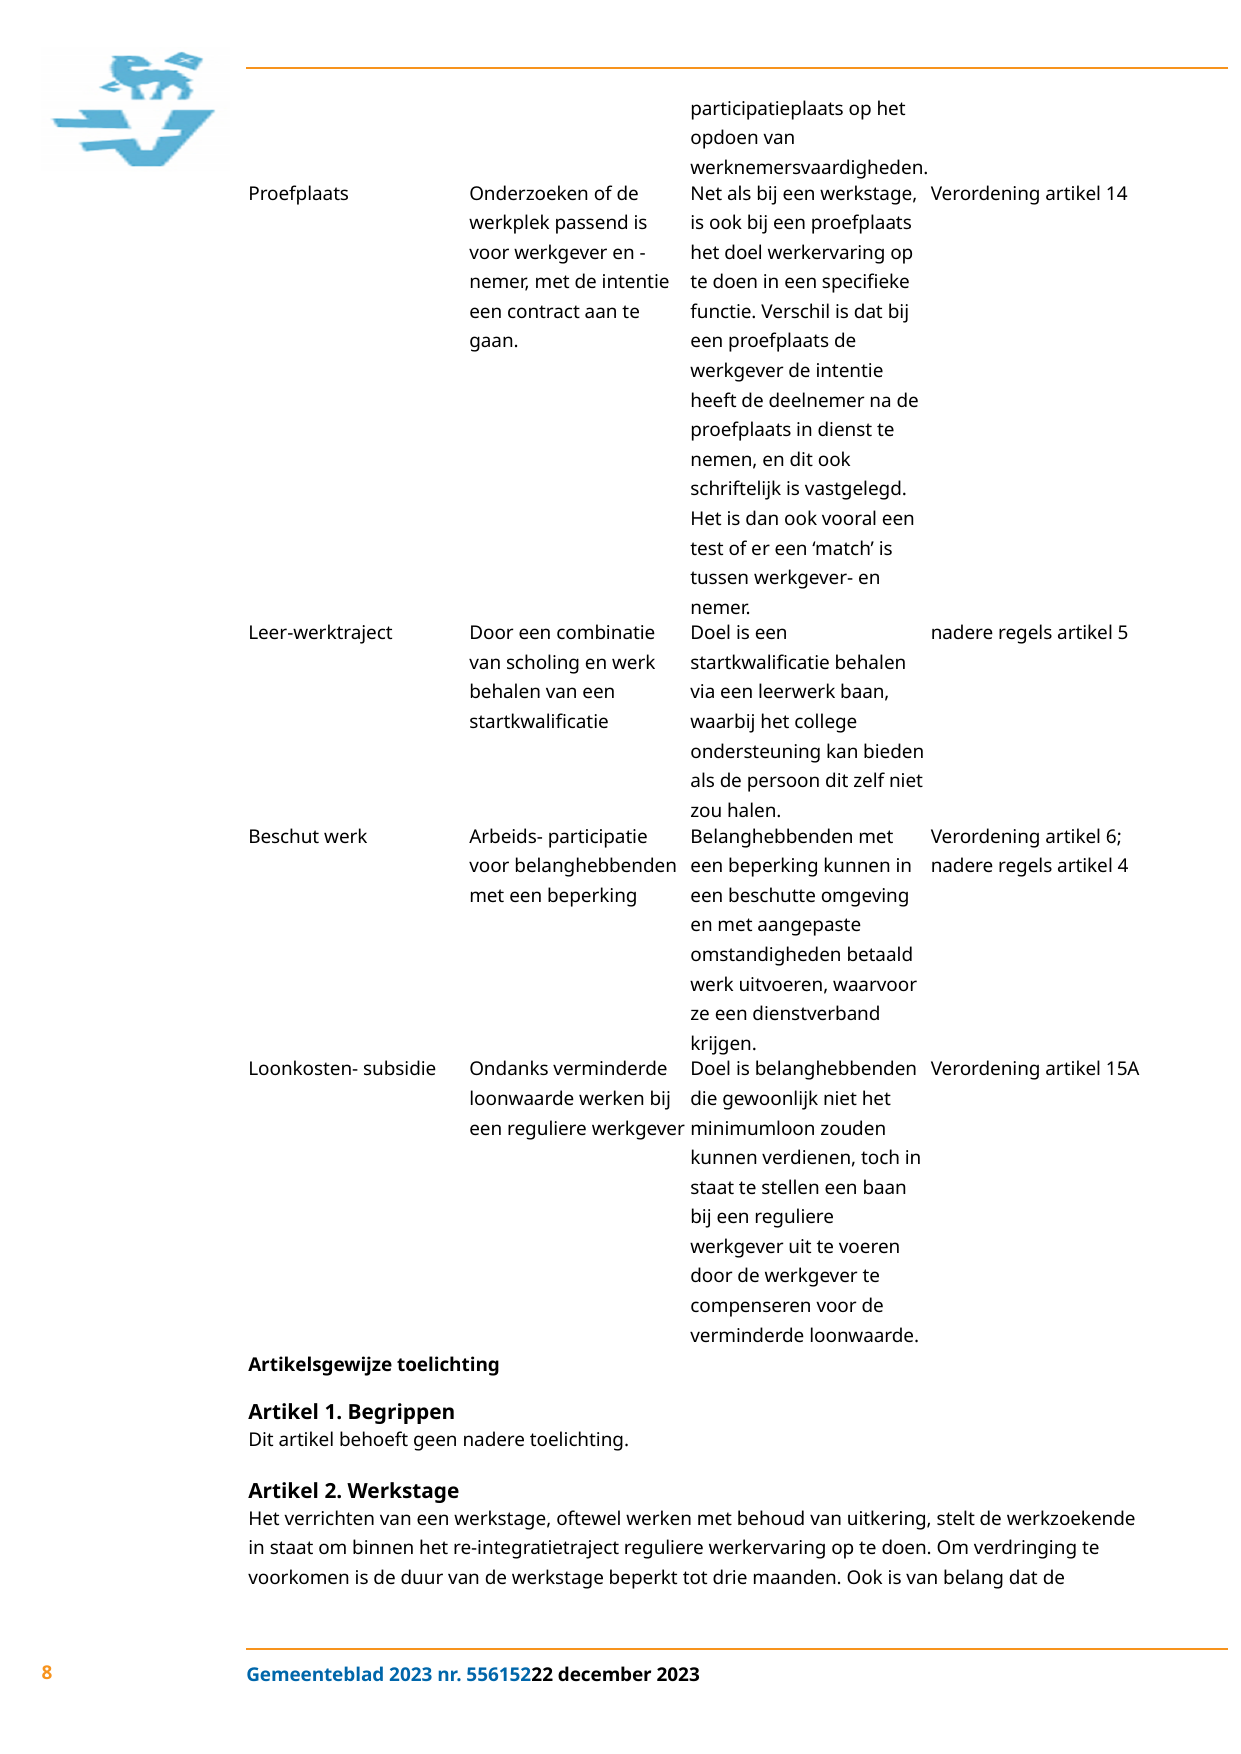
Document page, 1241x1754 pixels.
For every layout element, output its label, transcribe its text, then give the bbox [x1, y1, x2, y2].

table_cell Leer-werktraject [248, 620, 469, 823]
table_cell Verordening artikel 6; nadere regels artikel 4 [931, 823, 1152, 1056]
table_cell Belanghebbenden met een beperking kunnen in een beschutte omgeving en met aangepaste omstandigheden betaald werk uitvoeren, waarvoor ze een dienstverband krijgen. [690, 823, 931, 1056]
table_cell Loonkosten- subsidie [248, 1056, 469, 1348]
table_cell Verordening artikel 15A [931, 1056, 1152, 1348]
table_cell Door een combinatie van scholing en werk behalen van een startkwalificatie [469, 620, 690, 823]
text Artikel 1. Begrippen [248, 1397, 1152, 1426]
table_cell Ondanks verminderde loonwaarde werken bij een reguliere werkgever [469, 1056, 690, 1348]
picture [41, 47, 231, 172]
table_cell Onderzoeken of de werkplek passend is voor werkgever en -nemer, met de intentie een contract aan te gaan. [469, 180, 690, 619]
table_cell Doel is een startkwalificatie behalen via een leerwerk baan, waarbij het college ondersteuning kan bieden als de persoon dit zelf niet zou halen. [690, 620, 931, 823]
table_cell Verordening artikel 14 [931, 180, 1152, 619]
table_cell Net als bij een werkstage, is ook bij een proefplaats het doel werkervaring op te doen in een specifieke functie. Verschil is dat bij een proefplaats de werkgever de intentie heeft de deelnemer na de proefplaats in dienst te nemen, en dit ook schriftelijk is vastgelegd. Het is dan ook vooral een test of er een ‘match’ is tussen werkgever- en nemer. [690, 180, 931, 619]
table_cell Arbeids- participatie voor belanghebbenden met een beperking [469, 823, 690, 1056]
table_cell Doel is belanghebbenden die gewoonlijk niet het minimumloon zouden kunnen verdienen, toch in staat te stellen een baan bij een reguliere werkgever uit te voeren door de werkgever te compenseren voor de verminderde loonwaarde. [690, 1056, 931, 1348]
table_cell Beschut werk [248, 823, 469, 1056]
table_cell [469, 95, 690, 180]
table_cell nadere regels artikel 5 [931, 620, 1152, 823]
table_cell participatieplaats op het opdoen van werknemersvaardigheden. [690, 95, 931, 180]
text Artikelsgewijze toelichting [248, 1351, 1152, 1377]
text Dit artikel behoeft geen nadere toelichting. [248, 1426, 1152, 1452]
table_cell Proefplaats [248, 180, 469, 619]
text Artikel 2. Werkstage [248, 1476, 1152, 1505]
table_cell [248, 95, 469, 180]
text Het verrichten van een werkstage, oftewel werken met behoud van uitkering, stelt de werkzoekende in staat om binnen het re-integratietraject reguliere werkervaring op te doen. Om verdringing te voorkomen is de duur van de werkstage beperkt tot drie maanden. Ook is van belang dat de [248, 1505, 1152, 1589]
table_cell [931, 95, 1152, 180]
